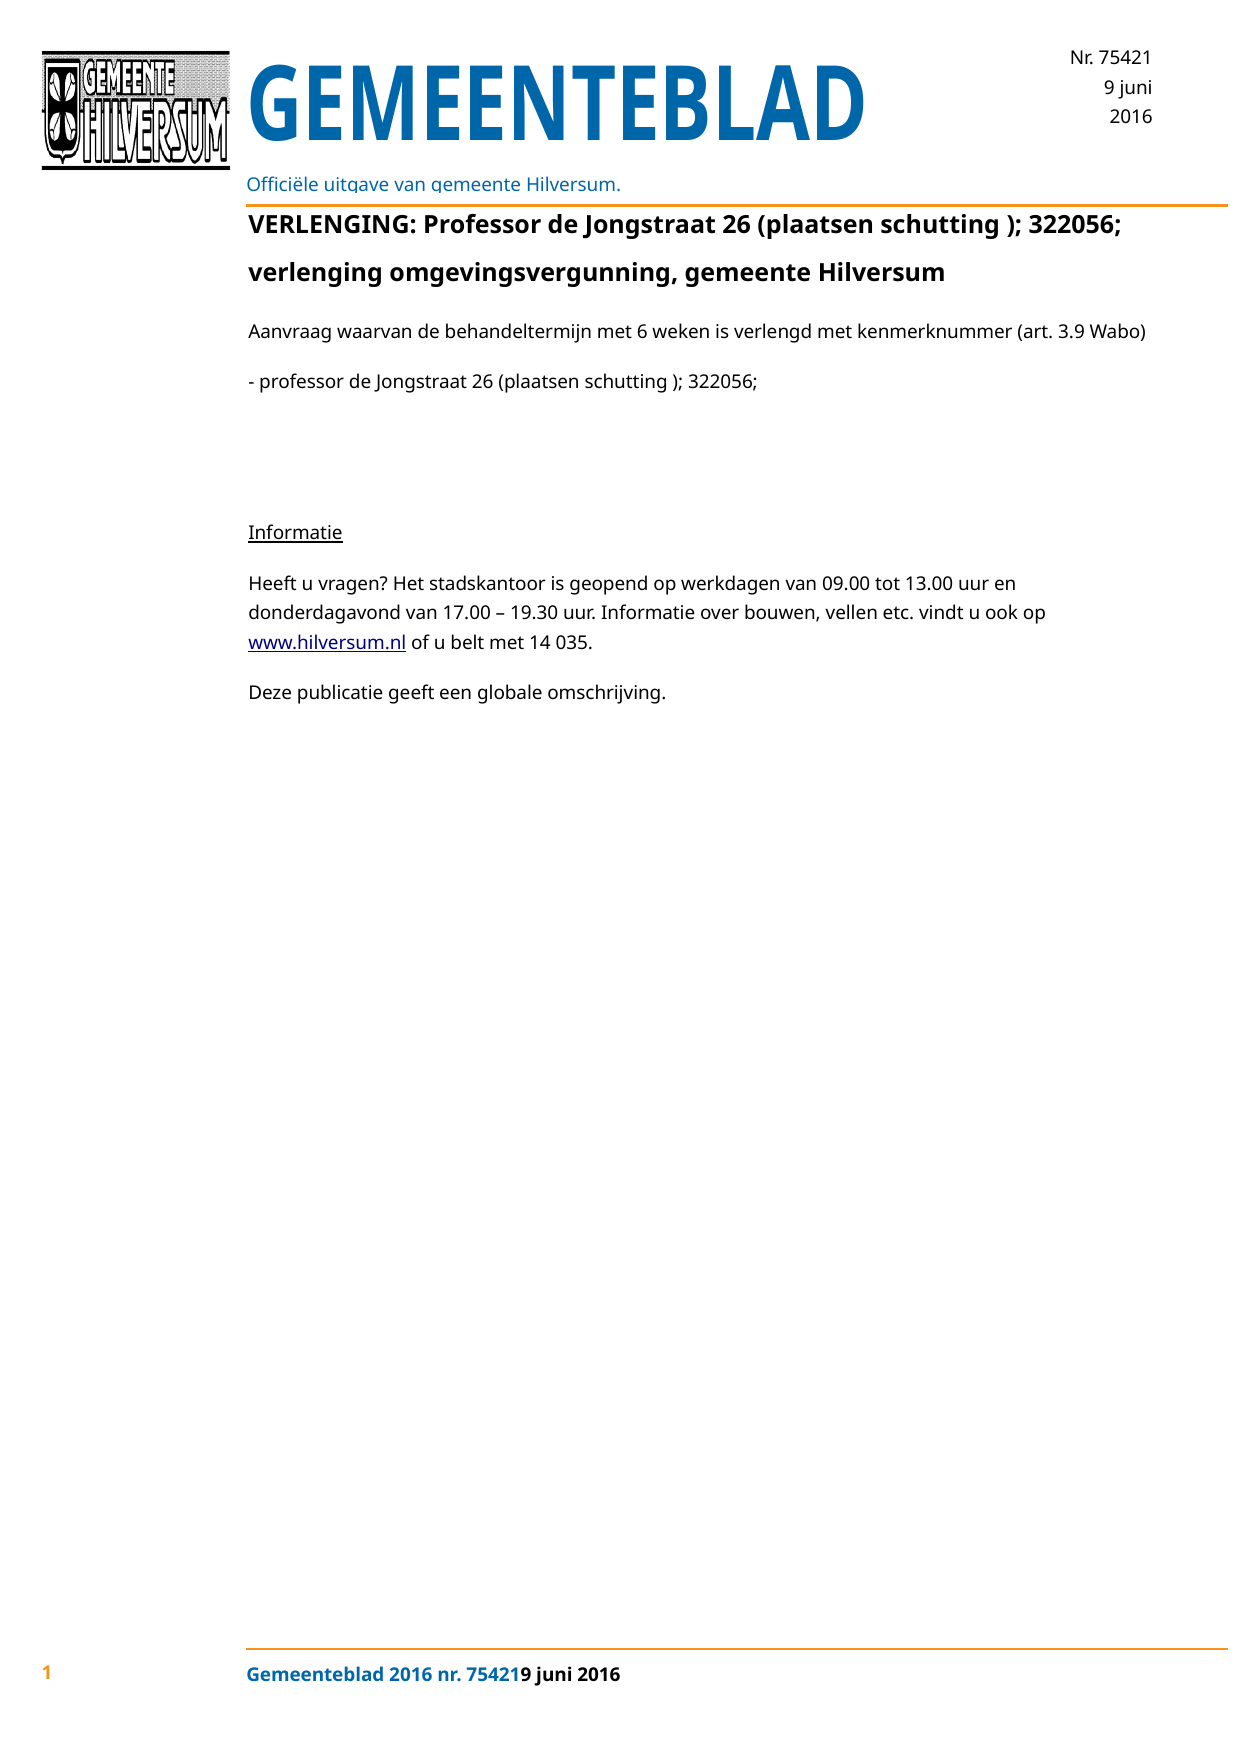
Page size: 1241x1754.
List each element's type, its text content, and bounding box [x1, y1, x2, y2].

text Deze publicatie geeft een globale omschrijving. [248, 679, 1152, 705]
text Aanvraag waarvan de behandeltermijn met 6 weken is verlengd met kenmerknummer (art. 3.9 Wabo) [248, 318, 1152, 344]
text Heeft u vragen? Het stadskantoor is geopend op werkdagen van 09.00 tot 13.00 uur en donderdagavond van 17.00 – 19.30 uur. Informatie over bouwen, vellen etc. vindt u ook op www.hilversum.nl of u belt met 14 035. [248, 570, 1152, 655]
text Informatie [248, 519, 1152, 545]
text VERLENGING: Professor de Jongstraat 26 (plaatsen schutting ); 322056; verlenging omgevingsvergunning, gemeente Hilversum [248, 207, 1152, 288]
picture [41, 47, 231, 172]
text - professor de Jongstraat 26 (plaatsen schutting ); 322056; [248, 368, 1152, 394]
